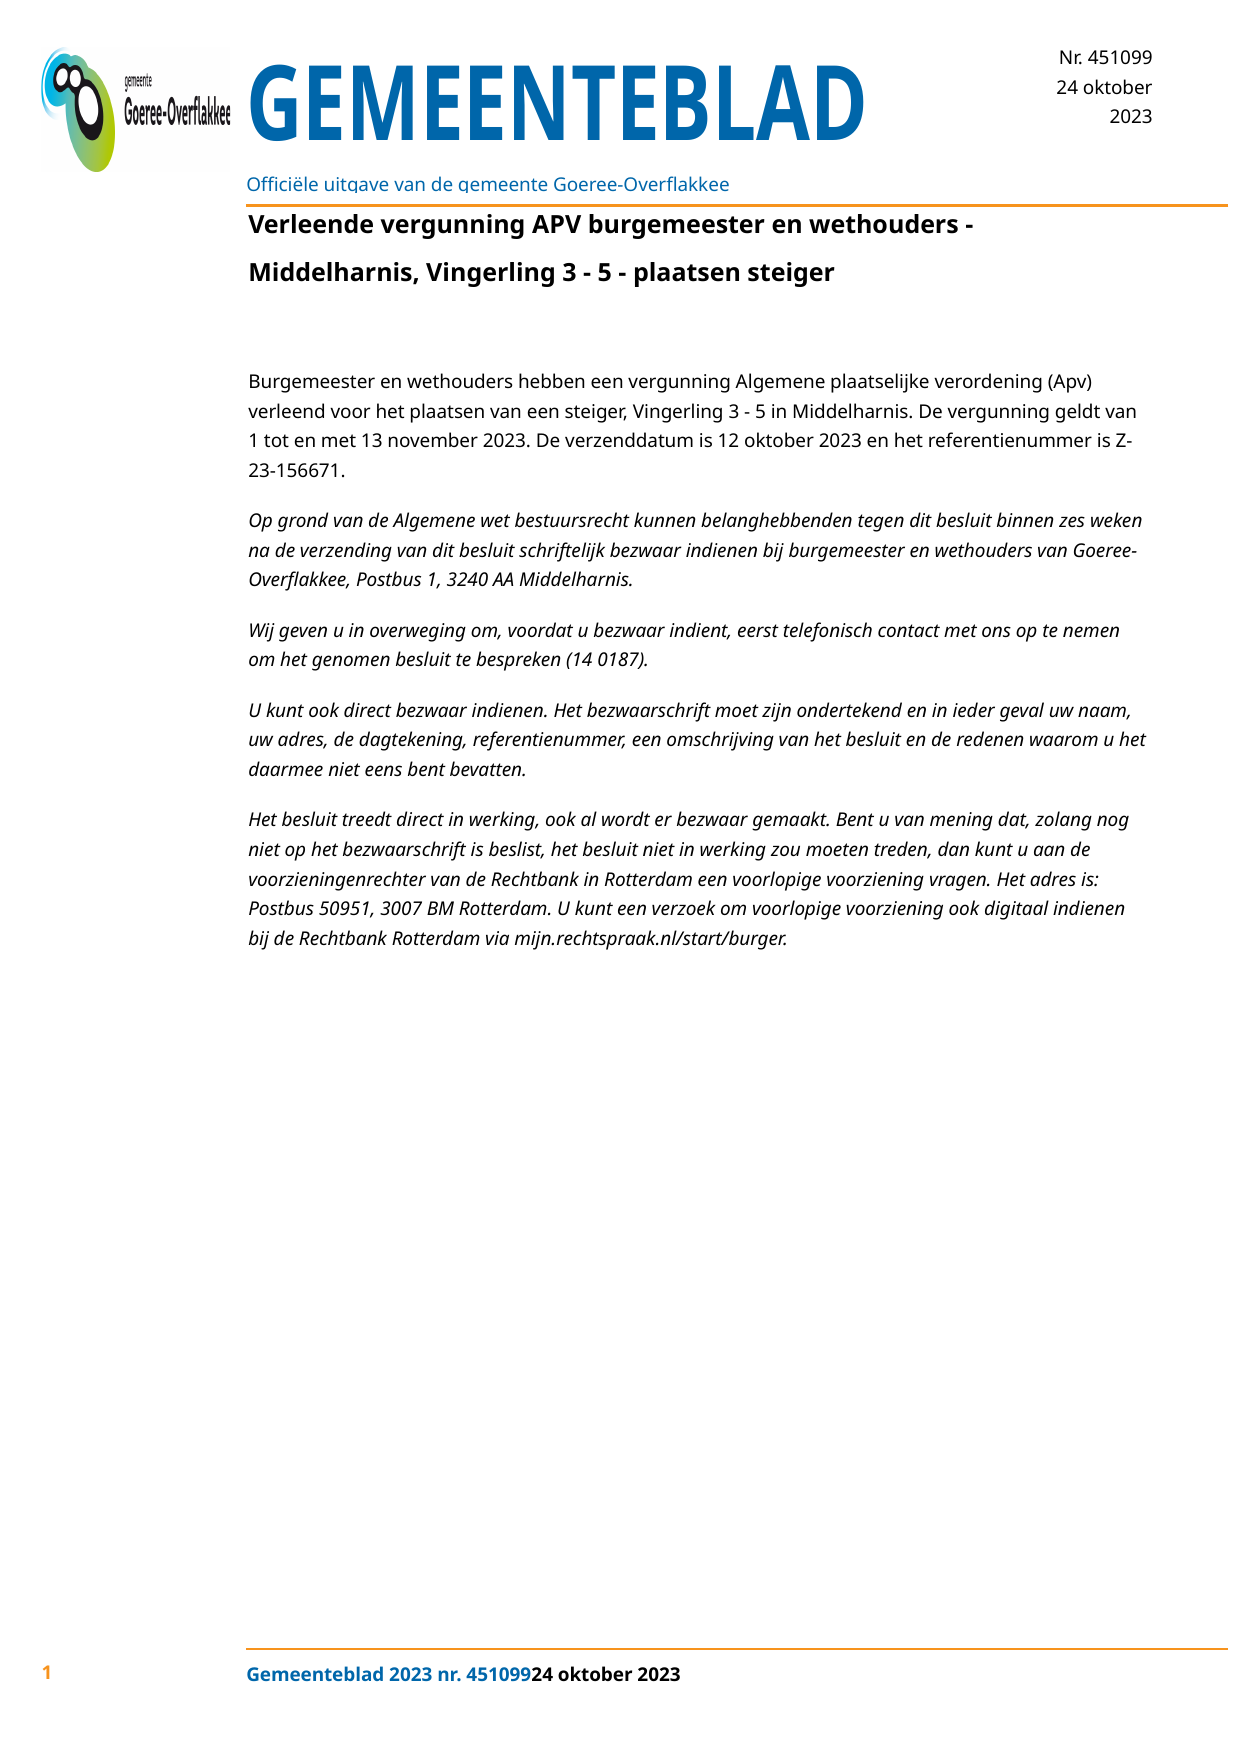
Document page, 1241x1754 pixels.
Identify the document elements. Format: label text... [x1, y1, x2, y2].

text Verleende vergunning APV burgemeester en wethouders - Middelharnis, Vingerling 3 - 5 - plaatsen steiger [248, 207, 1152, 288]
text Burgemeester en wethouders hebben een vergunning Algemene plaatselijke verordening (Apv) verleend voor het plaatsen van een steiger, Vingerling 3 - 5 in Middelharnis. De vergunning geldt van 1 tot en met 13 november 2023. De verzenddatum is 12 oktober 2023 en het referentienummer is Z-23-156671. [248, 368, 1152, 483]
text U kunt ook direct bezwaar indienen. Het bezwaarschrift moet zijn ondertekend en in ieder geval uw naam, uw adres, de dagtekening, referentienummer, een omschrijving van het besluit en de redenen waarom u het daarmee niet eens bent bevatten. [248, 697, 1152, 782]
text Wij geven u in overweging om, voordat u bezwaar indient, eerst telefonisch contact met ons op te nemen om het genomen besluit te bespreken (14 0187). [248, 617, 1152, 672]
picture [41, 47, 231, 172]
text Op grond van de Algemene wet bestuursrecht kunnen belanghebbenden tegen dit besluit binnen zes weken na de verzending van dit besluit schriftelijk bezwaar indienen bij burgemeester en wethouders van Goeree-Overflakkee, Postbus 1, 3240 AA Middelharnis. [248, 507, 1152, 592]
text Het besluit treedt direct in werking, ook al wordt er bezwaar gemaakt. Bent u van mening dat, zolang nog niet op het bezwaarschrift is beslist, het besluit niet in werking zou moeten treden, dan kunt u aan de voorzieningenrechter van de Rechtbank in Rotterdam een voorlopige voorziening vragen. Het adres is: Postbus 50951, 3007 BM Rotterdam. U kunt een verzoek om voorlopige voorziening ook digitaal indienen bij de Rechtbank Rotterdam via mijn.rechtspraak.nl/start/burger. [248, 807, 1152, 951]
